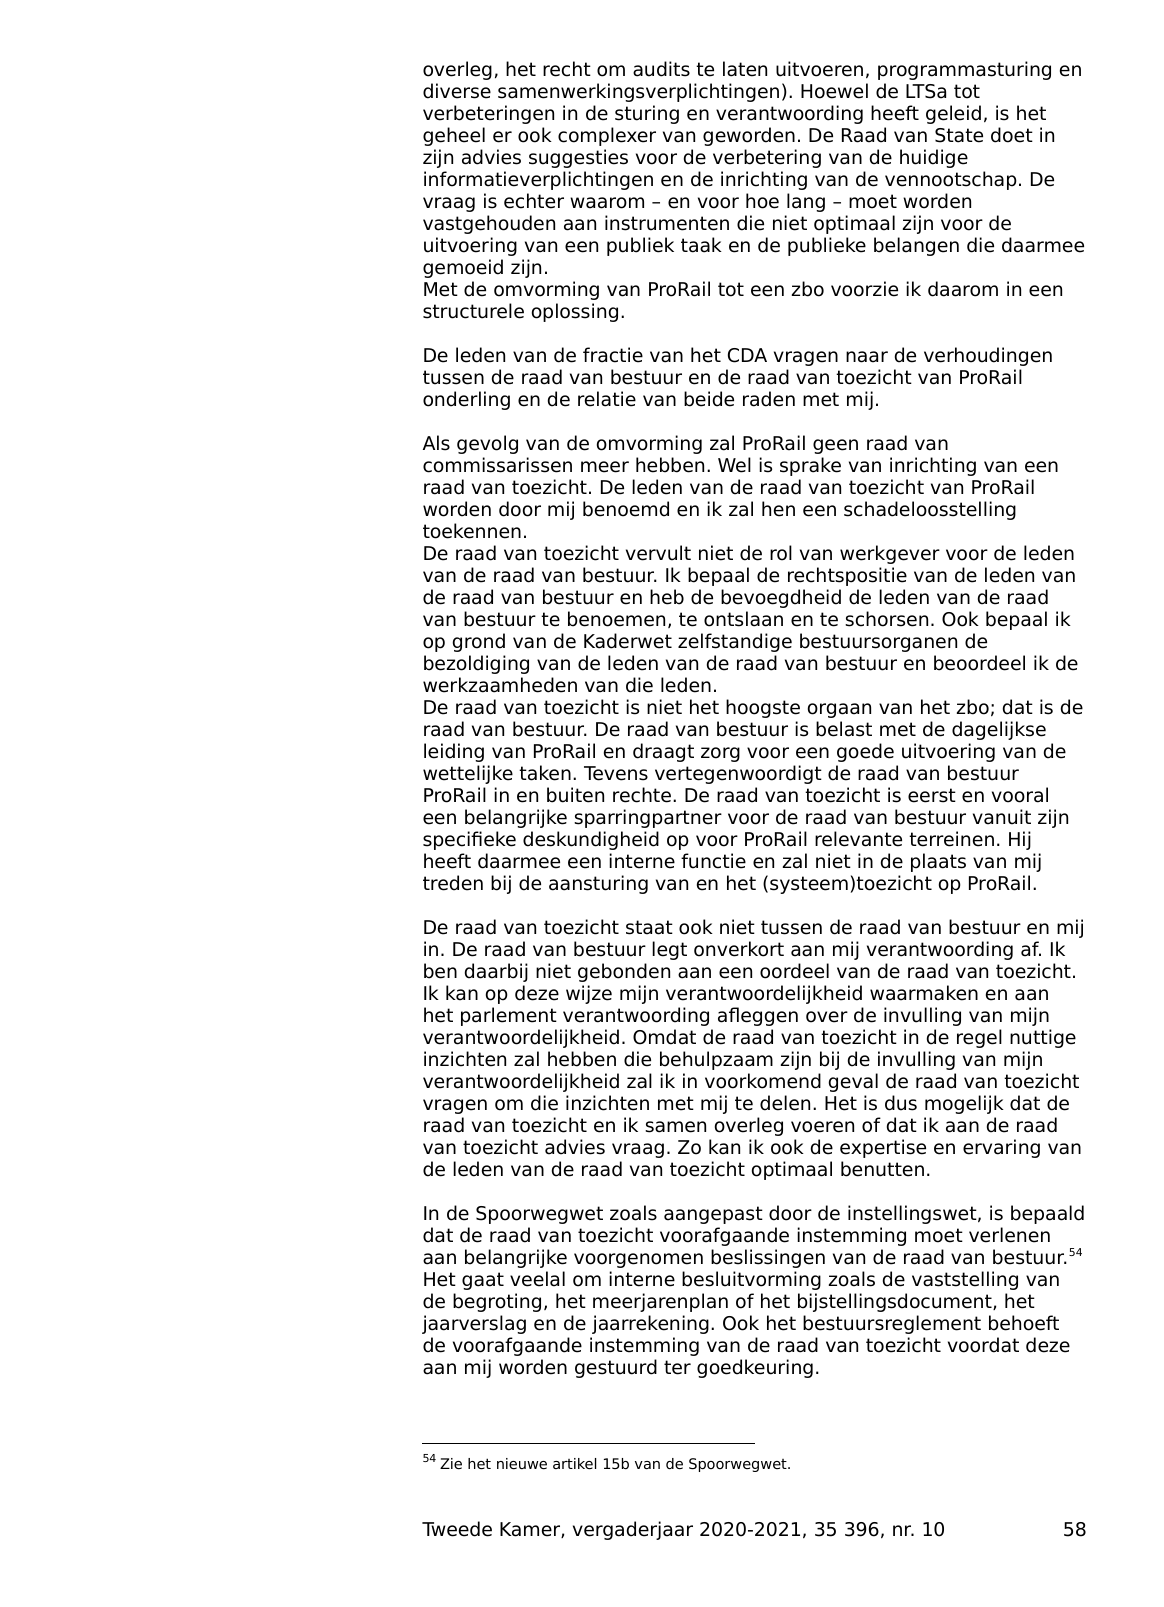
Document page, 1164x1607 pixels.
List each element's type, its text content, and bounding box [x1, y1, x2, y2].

text De raad van toezicht vervult niet de rol van werkgever voor de leden van de raad van bestuur. Ik bepaal de rechtspositie van de leden van de raad van bestuur en heb de bevoegdheid de leden van de raad van bestuur te benoemen, te ontslaan en te schorsen. Ook bepaal ik op grond van de Kaderwet zelfstandige bestuursorganen de bezoldiging van de leden van de raad van bestuur en beoordeel ik de werkzaamheden van die leden. [422, 543, 1087, 697]
text Zie het nieuwe artikel 15b van de Spoorwegwet. [422, 1452, 1087, 1474]
text In de Spoorwegwet zoals aangepast door de instellingswet, is bepaald dat de raad van toezicht voorafgaande instemming moet verlenen aan belangrijke voorgenomen beslissingen van de raad van bestuur. Het gaat veelal om interne besluitvorming zoals de vaststelling van de begroting, het meerjarenplan of het bijstellingsdocument, het jaarverslag en de jaarrekening. Ook het bestuursreglement behoeft de voorafgaande instemming van de raad van toezicht voordat deze aan mij worden gestuurd ter goedkeuring. [422, 1203, 1087, 1379]
text Met de omvorming van ProRail tot een zbo voorzie ik daarom in een structurele oplossing. [422, 279, 1087, 323]
text Als gevolg van de omvorming zal ProRail geen raad van commissarissen meer hebben. Wel is sprake van inrichting van een raad van toezicht. De leden van de raad van toezicht van ProRail worden door mij benoemd en ik zal hen een schadeloosstelling toekennen. [422, 433, 1087, 543]
text De raad van toezicht staat ook niet tussen de raad van bestuur en mij in. De raad van bestuur legt onverkort aan mij verantwoording af. Ik ben daarbij niet gebonden aan een oordeel van de raad van toezicht. Ik kan op deze wijze mijn verantwoordelijkheid waarmaken en aan het parlement verantwoording afleggen over de invulling van mijn verantwoordelijkheid. Omdat de raad van toezicht in de regel nuttige inzichten zal hebben die behulpzaam zijn bij de invulling van mijn verantwoordelijkheid zal ik in voorkomend geval de raad van toezicht vragen om die inzichten met mij te delen. Het is dus mogelijk dat de raad van toezicht en ik samen overleg voeren of dat ik aan de raad van toezicht advies vraag. Zo kan ik ook de expertise en ervaring van de leden van de raad van toezicht optimaal benutten. [422, 917, 1087, 1181]
text De raad van toezicht is niet het hoogste orgaan van het zbo; dat is de raad van bestuur. De raad van bestuur is belast met de dagelijkse leiding van ProRail en draagt zorg voor een goede uitvoering van de wettelijke taken. Tevens vertegenwoordigt de raad van bestuur ProRail in en buiten rechte. De raad van toezicht is eerst en vooral een belangrijke sparringpartner voor de raad van bestuur vanuit zijn specifieke deskundigheid op voor ProRail relevante terreinen. Hij heeft daarmee een interne functie en zal niet in de plaats van mij treden bij de aansturing van en het (systeem)toezicht op ProRail. [422, 697, 1087, 895]
text overleg, het recht om audits te laten uitvoeren, programmasturing en diverse samenwerkingsverplichtingen). Hoewel de LTSa tot verbeteringen in de sturing en verantwoording heeft geleid, is het geheel er ook complexer van geworden. De Raad van State doet in zijn advies suggesties voor de verbetering van de huidige informatieverplichtingen en de inrichting van de vennootschap. De vraag is echter waarom – en voor hoe lang – moet worden vastgehouden aan instrumenten die niet optimaal zijn voor de uitvoering van een publiek taak en de publieke belangen die daarmee gemoeid zijn. [422, 59, 1087, 279]
text De leden van de fractie van het CDA vragen naar de verhoudingen tussen de raad van bestuur en de raad van toezicht van ProRail onderling en de relatie van beide raden met mij. [422, 345, 1087, 411]
